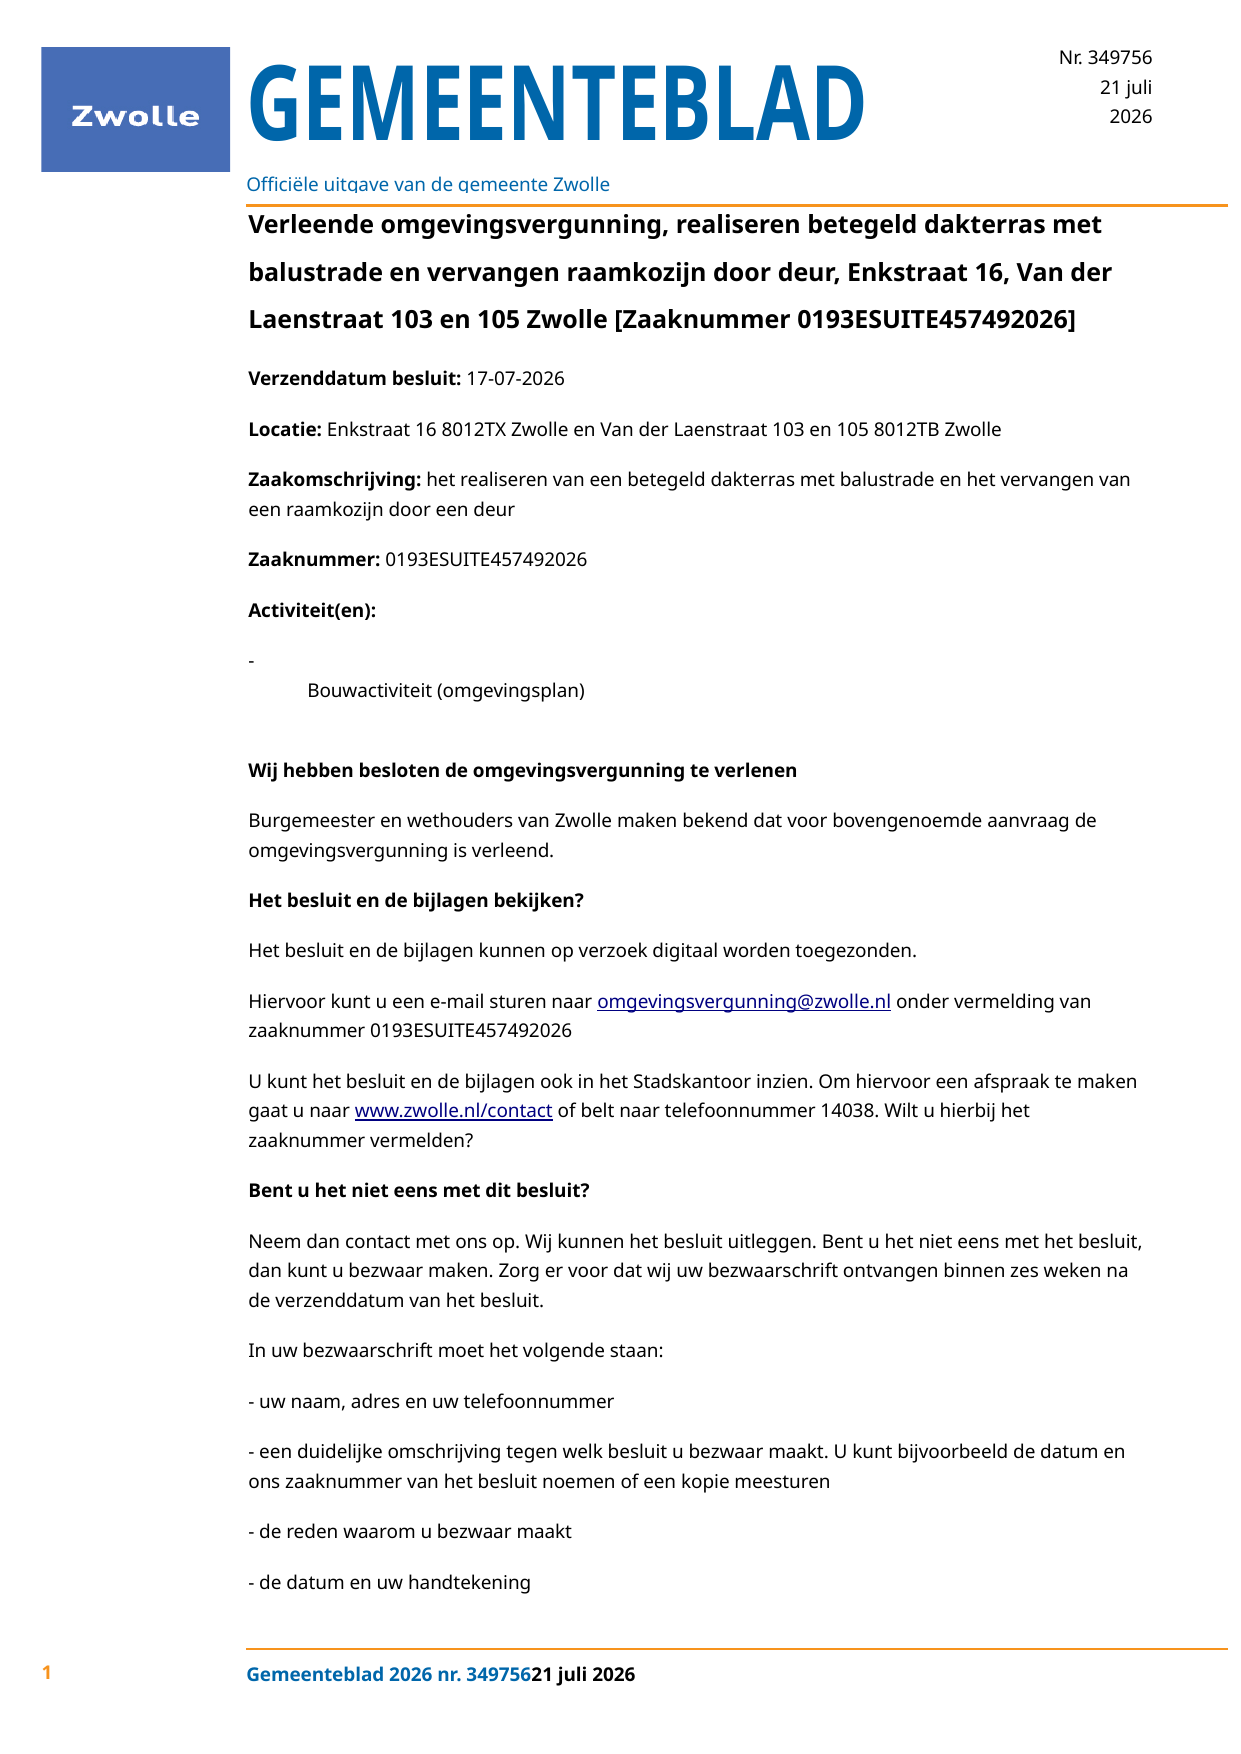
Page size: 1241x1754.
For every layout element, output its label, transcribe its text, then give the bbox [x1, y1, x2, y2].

text Locatie: Enkstraat 16 8012TX Zwolle en Van der Laenstraat 103 en 105 8012TB Zwolle [248, 416, 1152, 442]
text - een duidelijke omschrijving tegen welk besluit u bezwaar maakt. U kunt bijvoorbeeld de datum en ons zaaknummer van het besluit noemen of een kopie meesturen [248, 1438, 1152, 1494]
text Zaaknummer: 0193ESUITE457492026 [248, 546, 1152, 572]
text Neem dan contact met ons op. Wij kunnen het besluit uitleggen. Bent u het niet eens met het besluit, dan kunt u bezwaar maken. Zorg er voor dat wij uw bezwaarschrift ontvangen binnen zes weken na de verzenddatum van het besluit. [248, 1228, 1152, 1313]
text Het besluit en de bijlagen bekijken? [248, 887, 1152, 913]
list Bouwactiviteit (omgevingsplan) [248, 677, 1152, 702]
text Burgemeester en wethouders van Zwolle maken bekend dat voor bovengenoemde aanvraag de omgevingsvergunning is verleend. [248, 807, 1152, 862]
text Het besluit en de bijlagen kunnen op verzoek digitaal worden toegezonden. [248, 938, 1152, 963]
text Hiervoor kunt u een e-mail sturen naar omgevingsvergunning@zwolle.nl onder vermelding van zaaknummer 0193ESUITE457492026 [248, 988, 1152, 1043]
text Bent u het niet eens met dit besluit? [248, 1178, 1152, 1203]
text U kunt het besluit en de bijlagen ook in het Stadskantoor inzien. Om hiervoor een afspraak te maken gaat u naar www.zwolle.nl/contact of belt naar telefoonnummer 14038. Wilt u hierbij het zaaknummer vermelden? [248, 1068, 1152, 1153]
text Wij hebben besloten de omgevingsvergunning te verlenen [248, 757, 1152, 782]
text Verzenddatum besluit: 17-07-2026 [248, 366, 1152, 391]
text - de datum en uw handtekening [248, 1569, 1152, 1594]
picture [41, 47, 231, 172]
text Zaakomschrijving: het realiseren van een betegeld dakterras met balustrade en het vervangen van een raamkozijn door een deur [248, 466, 1152, 522]
text Activiteit(en): [248, 597, 1152, 622]
text - de reden waarom u bezwaar maakt [248, 1518, 1152, 1544]
text - uw naam, adres en uw telefoonnummer [248, 1388, 1152, 1414]
text In uw bezwaarschrift moet het volgende staan: [248, 1338, 1152, 1363]
text Verleende omgevingsvergunning, realiseren betegeld dakterras met balustrade en vervangen raamkozijn door deur, Enkstraat 16, Van der Laenstraat 103 en 105 Zwolle [Zaaknummer 0193ESUITE457492026] [248, 207, 1152, 336]
